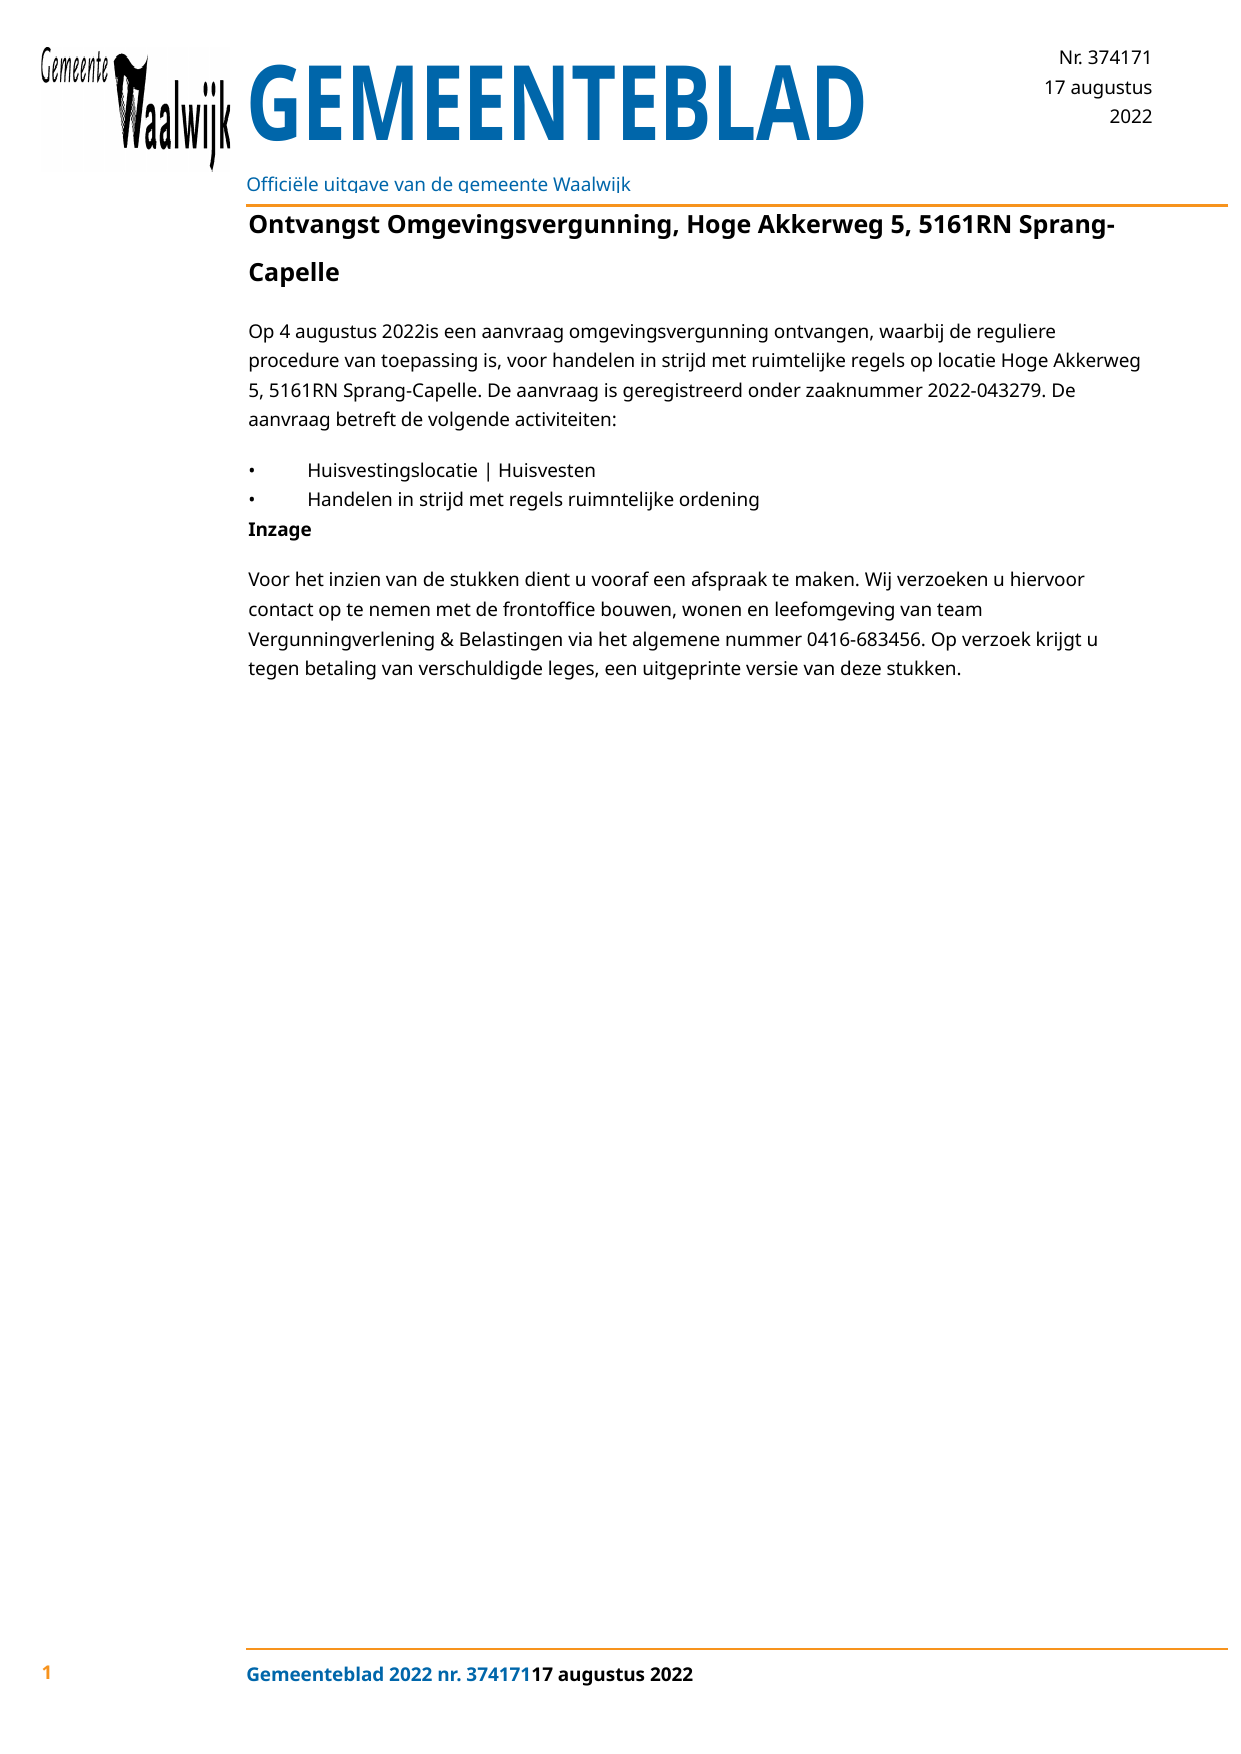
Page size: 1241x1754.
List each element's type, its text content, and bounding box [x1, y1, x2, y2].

list Huisvestingslocatie | Huisvesten [248, 457, 1152, 483]
text Ontvangst Omgevingsvergunning, Hoge Akkerweg 5, 5161RN Sprang-Capelle [248, 207, 1152, 288]
text Voor het inzien van de stukken dient u vooraf een afspraak te maken. Wij verzoeken u hiervoor contact op te nemen met de frontoffice bouwen, wonen en leefomgeving van team Vergunningverlening & Belastingen via het algemene nummer 0416-683456. Op verzoek krijgt u tegen betaling van verschuldigde leges, een uitgeprinte versie van deze stukken. [248, 567, 1152, 681]
text Op 4 augustus 2022is een aanvraag omgevingsvergunning ontvangen, waarbij de reguliere procedure van toepassing is, voor handelen in strijd met ruimtelijke regels op locatie Hoge Akkerweg 5, 5161RN Sprang-Capelle. De aanvraag is geregistreerd onder zaaknummer 2022-043279. De aanvraag betreft de volgende activiteiten: [248, 318, 1152, 432]
picture [41, 47, 231, 172]
list Handelen in strijd met regels ruimntelijke ordening [248, 487, 1152, 512]
text Inzage [248, 516, 1152, 542]
